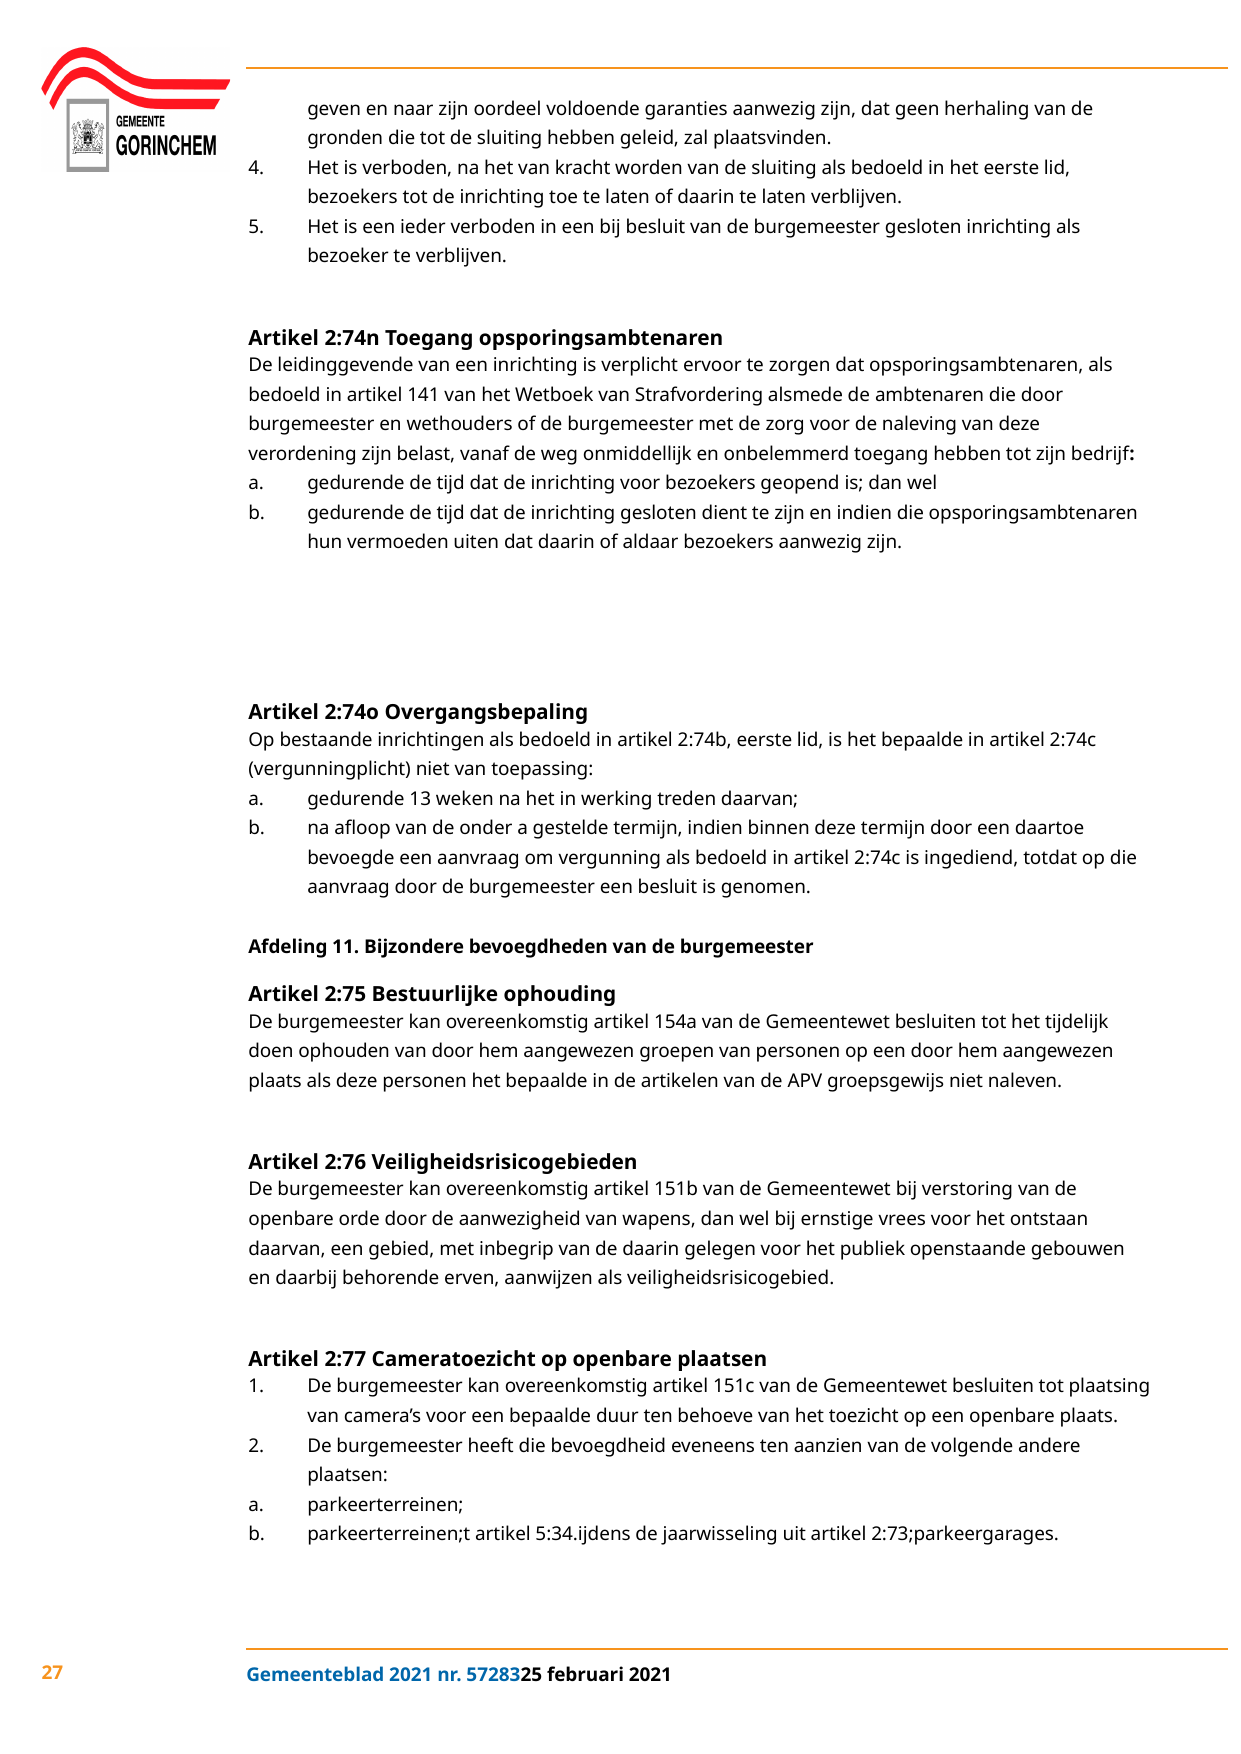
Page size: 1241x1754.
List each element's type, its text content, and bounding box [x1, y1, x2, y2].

list Het is een ieder verboden in een bij besluit van de burgemeester gesloten inrichting als bezoeker te verblijven. [248, 213, 1152, 268]
list gedurende 13 weken na het in werking treden daarvan; [248, 785, 1152, 811]
list parkeerterreinen; [248, 1491, 1152, 1517]
text De burgemeester kan overeenkomstig artikel 154a van de Gemeentewet besluiten tot het tijdelijk doen ophouden van door hem aangewezen groepen van personen op een door hem aangewezen plaats als deze personen het bepaalde in de artikelen van de APV groepsgewijs niet naleven. [248, 1008, 1152, 1093]
list na afloop van de onder a gestelde termijn, indien binnen deze termijn door een daartoe bevoegde een aanvraag om vergunning als bedoeld in artikel 2:74c is ingediend, totdat op die aanvraag door de burgemeester een besluit is genomen. [248, 814, 1152, 899]
list gedurende de tijd dat de inrichting voor bezoekers geopend is; dan wel [248, 469, 1152, 495]
text Op bestaande inrichtingen als bedoeld in artikel 2:74b, eerste lid, is het bepaalde in artikel 2:74c (vergunningplicht) niet van toepassing: [248, 726, 1152, 781]
list geven en naar zijn oordeel voldoende garanties aanwezig zijn, dat geen herhaling van de gronden die tot de sluiting hebben geleid, zal plaatsvinden. [248, 95, 1152, 150]
text Afdeling 11. Bijzondere bevoegdheden van de burgemeester [248, 933, 1152, 959]
list gedurende de tijd dat de inrichting gesloten dient te zijn en indien die opsporingsambtenaren hun vermoeden uiten dat daarin of aldaar bezoekers aanwezig zijn. [248, 499, 1152, 554]
text Artikel 2:75 Bestuurlijke ophouding [248, 979, 1152, 1008]
list De burgemeester kan overeenkomstig artikel 151c van de Gemeentewet besluiten tot plaatsing van camera’s voor een bepaalde duur ten behoeve van het toezicht op een openbare plaats. [248, 1373, 1152, 1428]
list Het is verboden, na het van kracht worden van de sluiting als bedoeld in het eerste lid, bezoekers tot de inrichting toe te laten of daarin te laten verblijven. [248, 154, 1152, 209]
list parkeerterreinen;t artikel 5:34.ijdens de jaarwisseling uit artikel 2:73;parkeergarages. [248, 1521, 1152, 1546]
picture [41, 47, 231, 172]
text De leidinggevende van een inrichting is verplicht ervoor te zorgen dat opsporingsambtenaren, als bedoeld in artikel 141 van het Wetboek van Strafvordering alsmede de ambtenaren die door burgemeester en wethouders of de burgemeester met de zorg voor de naleving van deze verordening zijn belast, vanaf de weg onmiddellijk en onbelemmerd toegang hebben tot zijn bedrijf: [248, 351, 1152, 466]
list De burgemeester heeft die bevoegdheid eveneens ten aanzien van de volgende andere plaatsen: [248, 1432, 1152, 1487]
text Artikel 2:76 Veiligheidsrisicogebieden [248, 1147, 1152, 1176]
text Artikel 2:74o Overgangsbepaling [248, 697, 1152, 726]
text Artikel 2:74n Toegang opsporingsambtenaren [248, 323, 1152, 351]
text De burgemeester kan overeenkomstig artikel 151b van de Gemeentewet bij verstoring van de openbare orde door de aanwezigheid van wapens, dan wel bij ernstige vrees voor het ontstaan daarvan, een gebied, met inbegrip van de daarin gelegen voor het publiek openstaande gebouwen en daarbij behorende erven, aanwijzen als veiligheidsrisicogebied. [248, 1176, 1152, 1290]
text Artikel 2:77 Cameratoezicht op openbare plaatsen [248, 1344, 1152, 1373]
